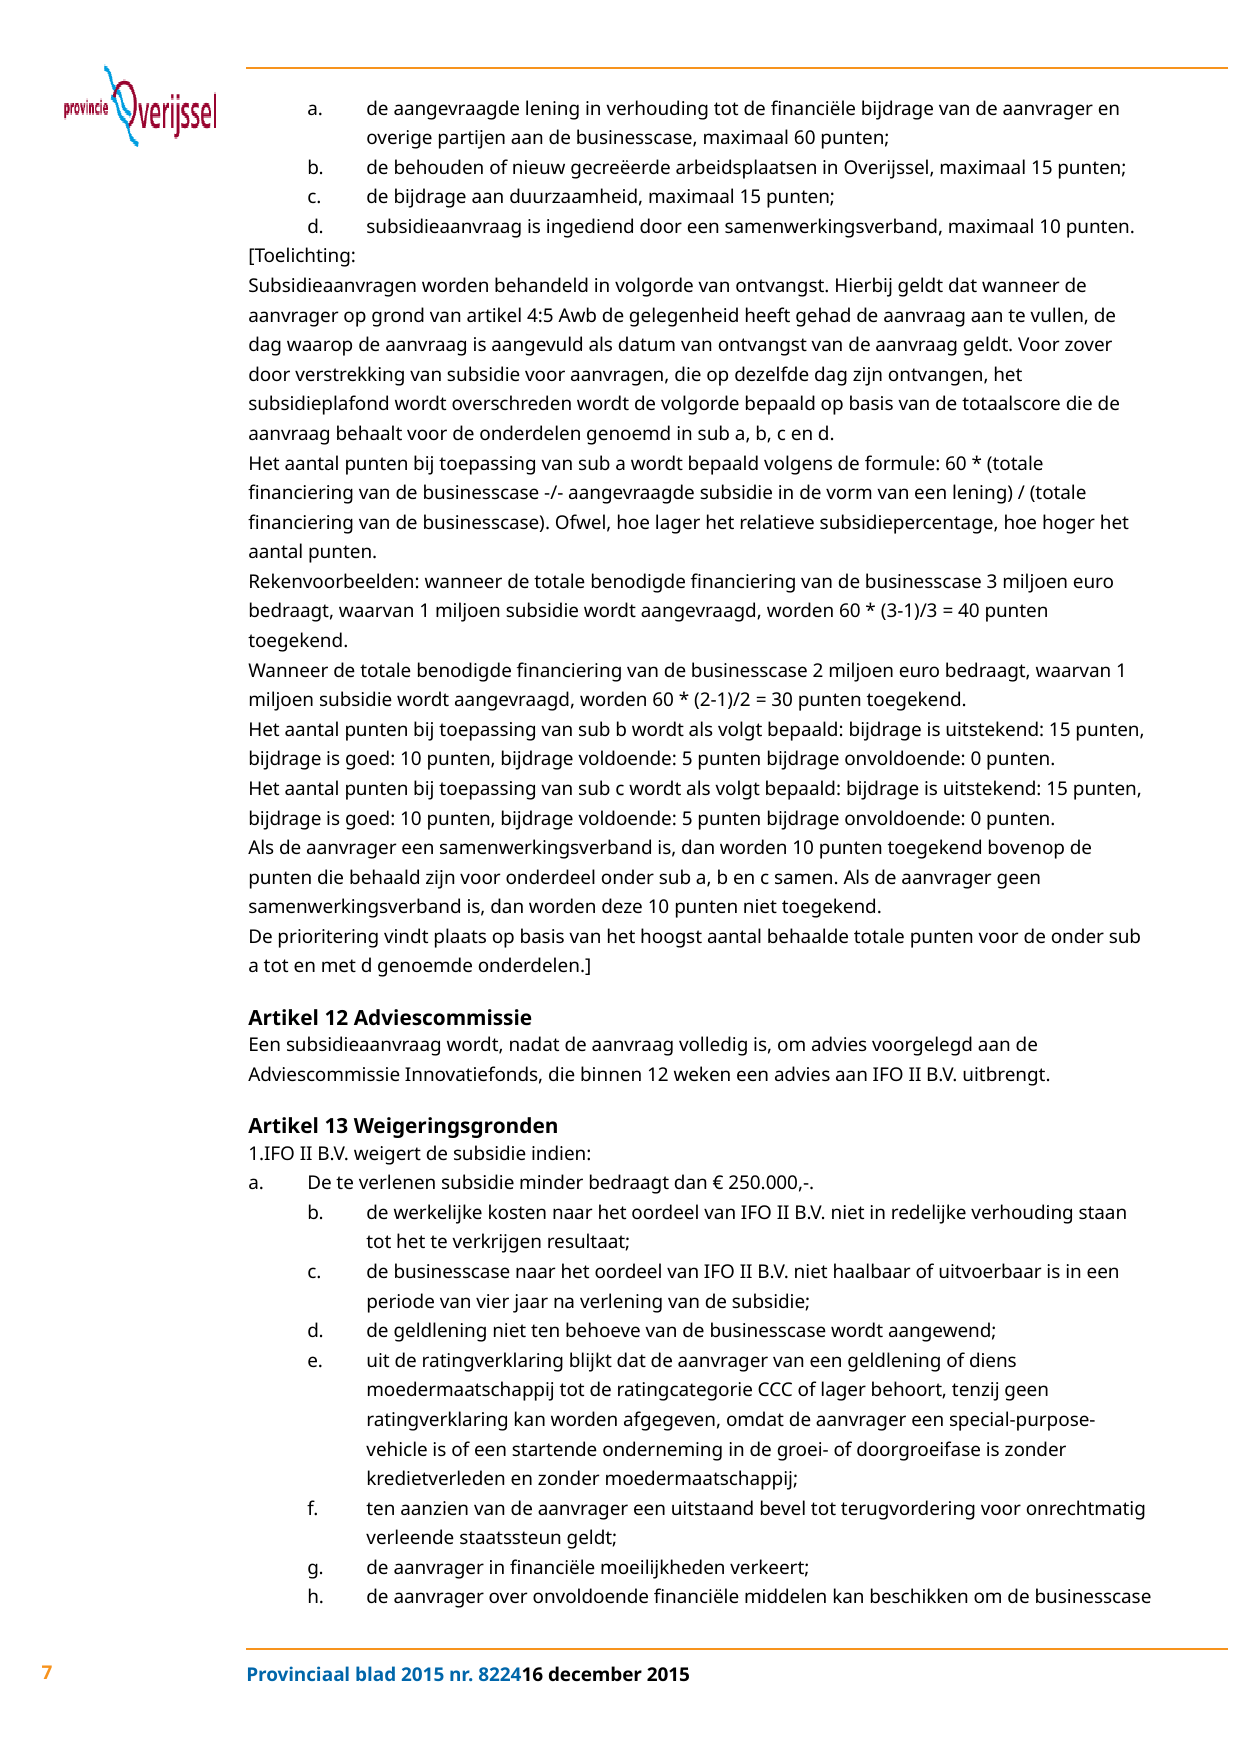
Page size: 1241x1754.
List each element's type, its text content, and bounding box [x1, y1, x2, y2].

list De te verlenen subsidie minder bedraagt dan € 250.000,-. [248, 1169, 1152, 1195]
text 1.IFO II B.V. weigert de subsidie indien: [248, 1140, 1152, 1166]
list de aanvrager in financiële moeilijkheden verkeert; [307, 1554, 1152, 1580]
list de aangevraagde lening in verhouding tot de financiële bijdrage van de aanvrager en overige partijen aan de businesscase, maximaal 60 punten; [307, 95, 1152, 150]
list de behouden of nieuw gecreëerde arbeidsplaatsen in Overijssel, maximaal 15 punten; [307, 154, 1152, 180]
text Rekenvoorbeelden: wanneer de totale benodigde financiering van de businesscase 3 miljoen euro bedraagt, waarvan 1 miljoen subsidie wordt aangevraagd, worden 60 * (3-1)/3 = 40 punten toegekend. [248, 568, 1152, 653]
text Als de aanvrager een samenwerkingsverband is, dan worden 10 punten toegekend bovenop de punten die behaald zijn voor onderdeel onder sub a, b en c samen. Als de aanvrager geen samenwerkingsverband is, dan worden deze 10 punten niet toegekend. [248, 834, 1152, 919]
text Subsidieaanvragen worden behandeld in volgorde van ontvangst. Hierbij geldt dat wanneer de aanvrager op grond van artikel 4:5 Awb de gelegenheid heeft gehad de aanvraag aan te vullen, de dag waarop de aanvraag is aangevuld als datum van ontvangst van de aanvraag geldt. Voor zover door verstrekking van subsidie voor aanvragen, die op dezelfde dag zijn ontvangen, het subsidieplafond wordt overschreden wordt de volgorde bepaald op basis van de totaalscore die de aanvraag behaalt voor de onderdelen genoemd in sub a, b, c en d. [248, 272, 1152, 446]
text Het aantal punten bij toepassing van sub b wordt als volgt bepaald: bijdrage is uitstekend: 15 punten, bijdrage is goed: 10 punten, bijdrage voldoende: 5 punten bijdrage onvoldoende: 0 punten. [248, 716, 1152, 771]
list de werkelijke kosten naar het oordeel van IFO II B.V. niet in redelijke verhouding staan tot het te verkrijgen resultaat; [307, 1199, 1152, 1254]
list de bijdrage aan duurzaamheid, maximaal 15 punten; [307, 183, 1152, 209]
text Het aantal punten bij toepassing van sub a wordt bepaald volgens de formule: 60 * (totale financiering van de businesscase -/- aangevraagde subsidie in de vorm van een lening) / (totale financiering van de businesscase). Ofwel, hoe lager het relatieve subsidiepercentage, hoe hoger het aantal punten. [248, 450, 1152, 564]
list subsidieaanvraag is ingediend door een samenwerkingsverband, maximaal 10 punten. [307, 213, 1152, 239]
list ten aanzien van de aanvrager een uitstaand bevel tot terugvordering voor onrechtmatig verleende staatssteun geldt; [307, 1495, 1152, 1550]
text Een subsidieaanvraag wordt, nadat de aanvraag volledig is, om advies voorgelegd aan de Adviescommissie Innovatiefonds, die binnen 12 weken een advies aan IFO II B.V. uitbrengt. [248, 1032, 1152, 1087]
text De prioritering vindt plaats op basis van het hoogst aantal behaalde totale punten voor de onder sub a tot en met d genoemde onderdelen.] [248, 923, 1152, 978]
text Wanneer de totale benodigde financiering van de businesscase 2 miljoen euro bedraagt, waarvan 1 miljoen subsidie wordt aangevraagd, worden 60 * (2-1)/2 = 30 punten toegekend. [248, 657, 1152, 712]
list de geldlening niet ten behoeve van de businesscase wordt aangewend; [307, 1317, 1152, 1343]
text Artikel 12 Adviescommissie [248, 1003, 1152, 1032]
text Het aantal punten bij toepassing van sub c wordt als volgt bepaald: bijdrage is uitstekend: 15 punten, bijdrage is goed: 10 punten, bijdrage voldoende: 5 punten bijdrage onvoldoende: 0 punten. [248, 775, 1152, 831]
list de businesscase naar het oordeel van IFO II B.V. niet haalbaar of uitvoerbaar is in een periode van vier jaar na verlening van de subsidie; [307, 1258, 1152, 1314]
text Artikel 13 Weigeringsgronden [248, 1112, 1152, 1140]
list de aanvrager over onvoldoende financiële middelen kan beschikken om de businesscase [307, 1584, 1152, 1609]
picture [41, 47, 231, 172]
text [Toelichting: [248, 243, 1152, 268]
list uit de ratingverklaring blijkt dat de aanvrager van een geldlening of diens moedermaatschappij tot de ratingcategorie CCC of lager behoort, tenzij geen ratingverklaring kan worden afgegeven, omdat de aanvrager een special-purpose-vehicle is of een startende onderneming in de groei- of doorgroeifase is zonder kredietverleden en zonder moedermaatschappij; [307, 1347, 1152, 1491]
